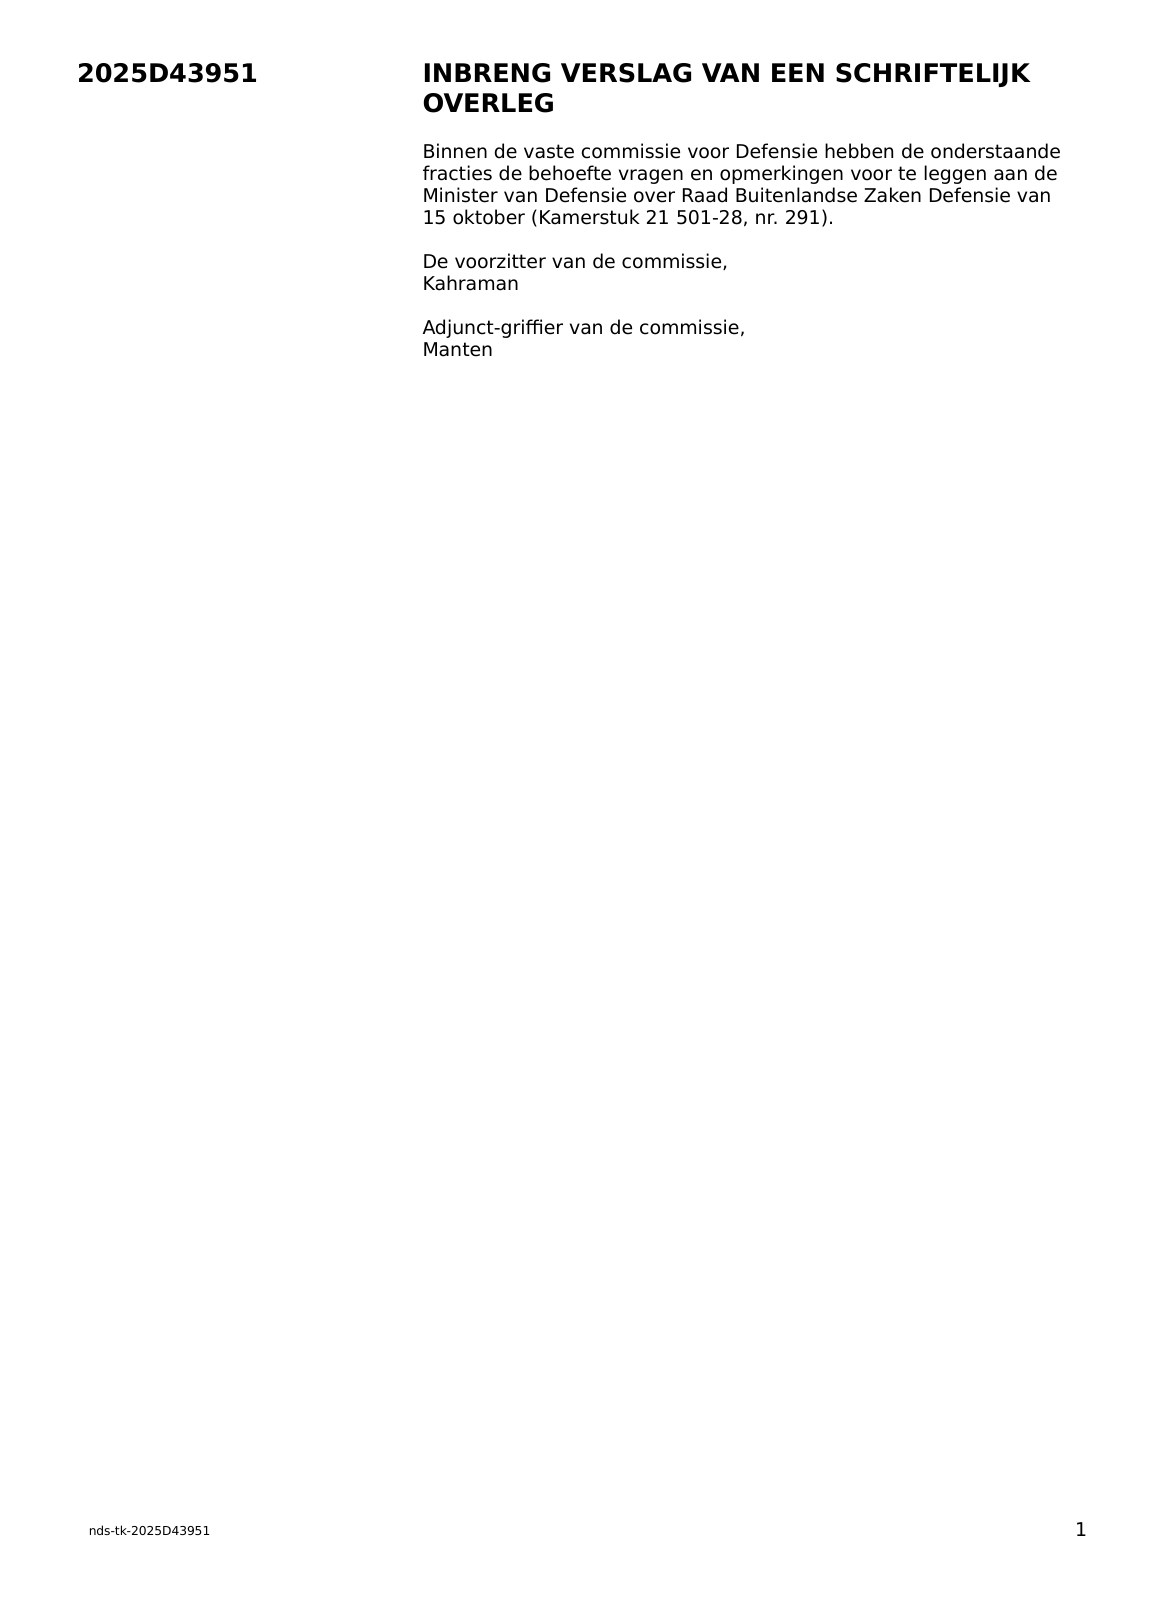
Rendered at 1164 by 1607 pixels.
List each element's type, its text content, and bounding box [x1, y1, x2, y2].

text De voorzitter van de commissie, [422, 251, 1087, 273]
text 2025D43951 INBRENG VERSLAG VAN EEN SCHRIFTELIJK OVERLEG [77, 59, 1087, 118]
text Manten [422, 339, 1087, 361]
text Binnen de vaste commissie voor Defensie hebben de onderstaande fracties de behoefte vragen en opmerkingen voor te leggen aan de Minister van Defensie over Raad Buitenlandse Zaken Defensie van 15 oktober (Kamerstuk 21 501-28, nr. 291). [422, 141, 1087, 228]
text nds-tk-2025D43951 [88, 1524, 323, 1538]
text Kahraman [422, 273, 1087, 295]
text Adjunct-griffier van de commissie, [422, 317, 1087, 339]
